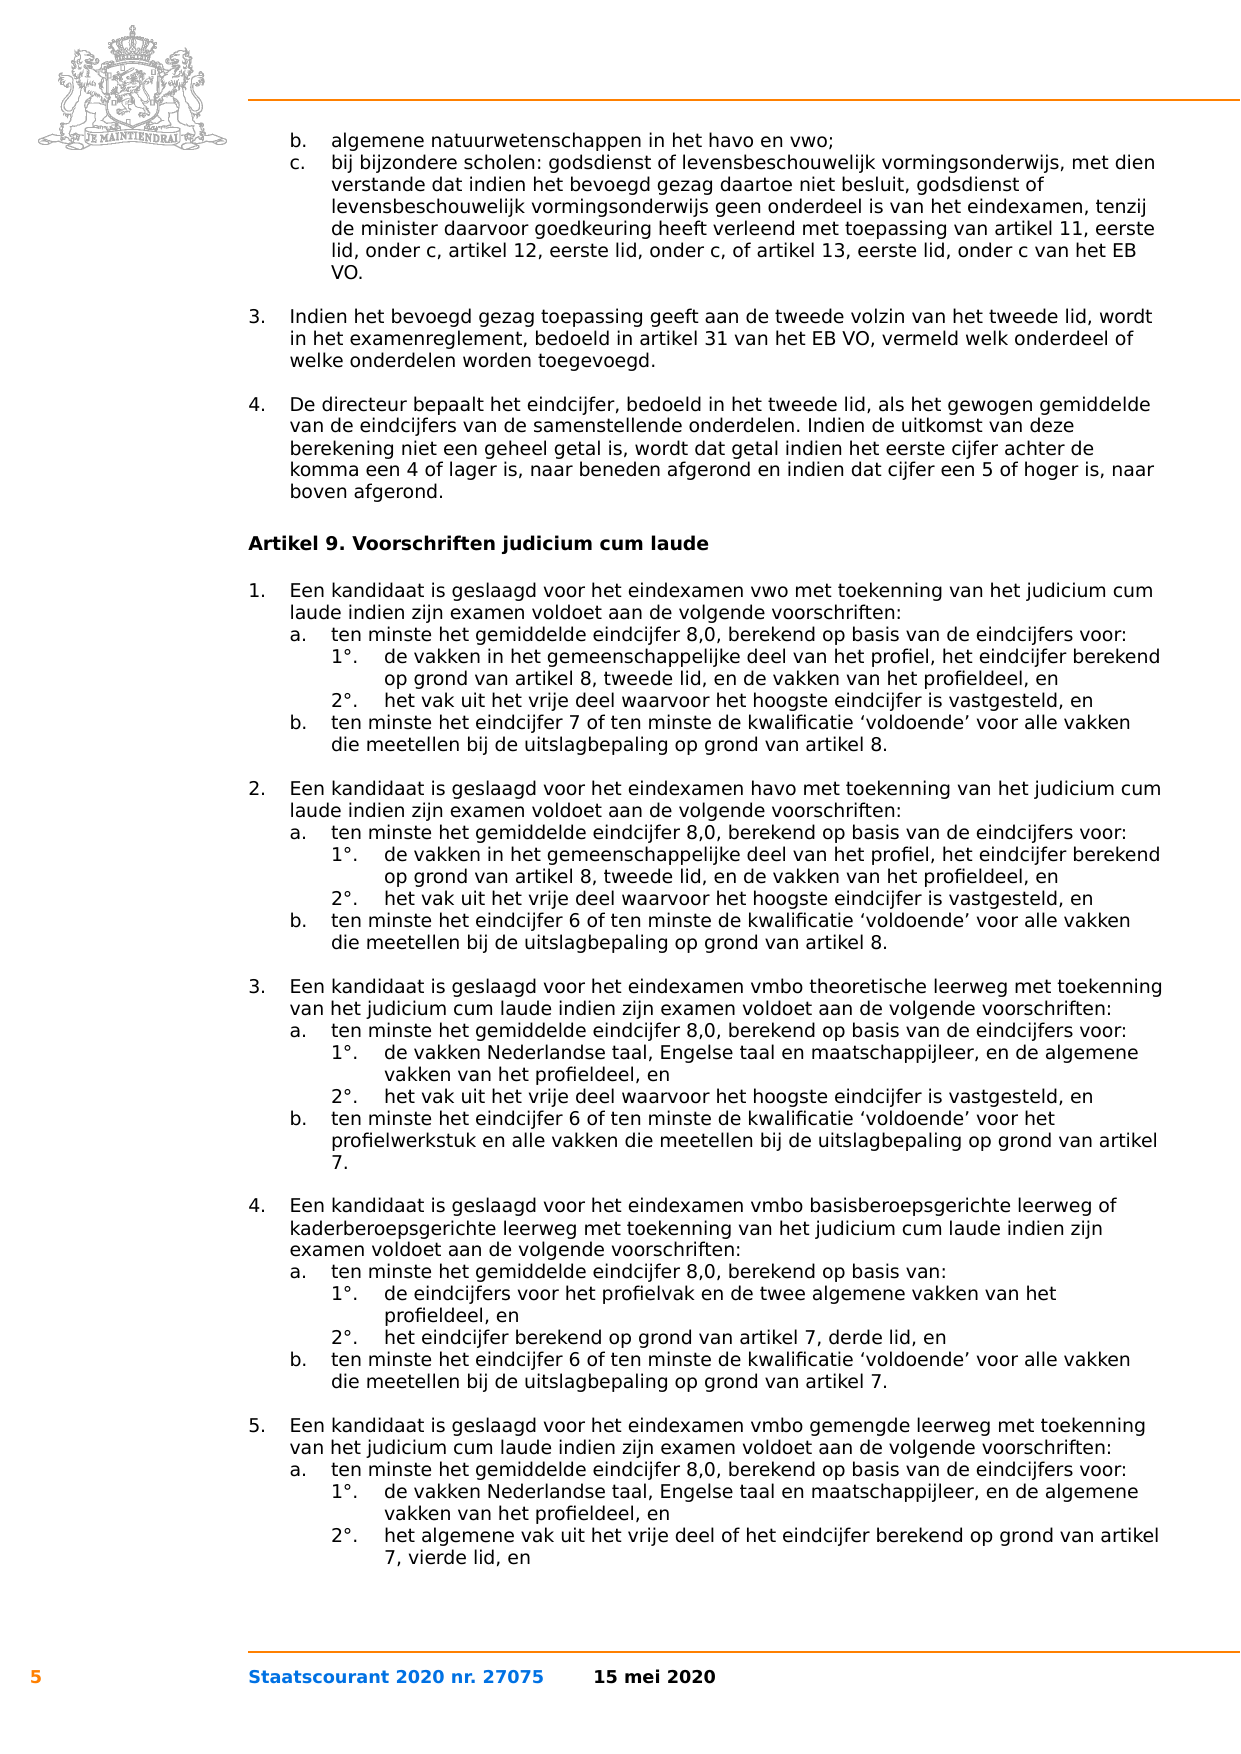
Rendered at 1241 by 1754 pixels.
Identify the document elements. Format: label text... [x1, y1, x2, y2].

text 4. Een kandidaat is geslaagd voor het eindexamen vmbo basisberoepsgerichte leerweg of kaderberoepsgerichte leerweg met toekenning van het judicium cum laude indien zijn examen voldoet aan de volgende voorschriften: [248, 1195, 1163, 1261]
text a. ten minste het gemiddelde eindcijfer 8,0, berekend op basis van de eindcijfers voor: [289, 822, 1163, 844]
text 1°. de vakken in het gemeenschappelijke deel van het profiel, het eindcijfer berekend op grond van artikel 8, tweede lid, en de vakken van het profieldeel, en [331, 844, 1163, 888]
text 3. Indien het bevoegd gezag toepassing geeft aan de tweede volzin van het tweede lid, wordt in het examenreglement, bedoeld in artikel 31 van het EB VO, vermeld welk onderdeel of welke onderdelen worden toegevoegd. [248, 306, 1163, 372]
text 1. Een kandidaat is geslaagd voor het eindexamen vwo met toekenning van het judicium cum laude indien zijn examen voldoet aan de volgende voorschriften: [248, 580, 1163, 624]
text a. ten minste het gemiddelde eindcijfer 8,0, berekend op basis van de eindcijfers voor: [289, 1020, 1163, 1042]
text 2°. het eindcijfer berekend op grond van artikel 7, derde lid, en [331, 1327, 1163, 1349]
text c. bij bijzondere scholen: godsdienst of levensbeschouwelijk vormingsonderwijs, met dien verstande dat indien het bevoegd gezag daartoe niet besluit, godsdienst of levensbeschouwelijk vormingsonderwijs geen onderdeel is van het eindexamen, tenzij de minister daarvoor goedkeuring heeft verleend met toepassing van artikel 11, eerste lid, onder c, artikel 12, eerste lid, onder c, of artikel 13, eerste lid, onder c van het EB VO. [289, 152, 1163, 284]
text 4. De directeur bepaalt het eindcijfer, bedoeld in het tweede lid, als het gewogen gemiddelde van de eindcijfers van de samenstellende onderdelen. Indien de uitkomst van deze berekening niet een geheel getal is, wordt dat getal indien het eerste cijfer achter de komma een 4 of lager is, naar beneden afgerond en indien dat cijfer een 5 of hoger is, naar boven afgerond. [248, 393, 1163, 503]
text 2°. het vak uit het vrije deel waarvoor het hoogste eindcijfer is vastgesteld, en [331, 690, 1163, 712]
text b. ten minste het eindcijfer 6 of ten minste de kwalificatie ‘voldoende’ voor alle vakken die meetellen bij de uitslagbepaling op grond van artikel 8. [289, 910, 1163, 954]
text 2°. het vak uit het vrije deel waarvoor het hoogste eindcijfer is vastgesteld, en [331, 888, 1163, 910]
picture [38, 25, 227, 150]
text 5. Een kandidaat is geslaagd voor het eindexamen vmbo gemengde leerweg met toekenning van het judicium cum laude indien zijn examen voldoet aan de volgende voorschriften: [248, 1415, 1163, 1459]
text b. ten minste het eindcijfer 6 of ten minste de kwalificatie ‘voldoende’ voor alle vakken die meetellen bij de uitslagbepaling op grond van artikel 7. [289, 1349, 1163, 1393]
text 2. Een kandidaat is geslaagd voor het eindexamen havo met toekenning van het judicium cum laude indien zijn examen voldoet aan de volgende voorschriften: [248, 778, 1163, 822]
text 2°. het algemene vak uit het vrije deel of het eindcijfer berekend op grond van artikel 7, vierde lid, en [331, 1525, 1163, 1569]
text a. ten minste het gemiddelde eindcijfer 8,0, berekend op basis van de eindcijfers voor: [289, 1459, 1163, 1481]
text 3. Een kandidaat is geslaagd voor het eindexamen vmbo theoretische leerweg met toekenning van het judicium cum laude indien zijn examen voldoet aan de volgende voorschriften: [248, 976, 1163, 1020]
text b. algemene natuurwetenschappen in het havo en vwo; [289, 130, 1163, 152]
text 1°. de vakken Nederlandse taal, Engelse taal en maatschappijleer, en de algemene vakken van het profieldeel, en [331, 1042, 1163, 1086]
text 1°. de eindcijfers voor het profielvak en de twee algemene vakken van het profieldeel, en [331, 1283, 1163, 1327]
text 1°. de vakken Nederlandse taal, Engelse taal en maatschappijleer, en de algemene vakken van het profieldeel, en [331, 1481, 1163, 1525]
text 2°. het vak uit het vrije deel waarvoor het hoogste eindcijfer is vastgesteld, en [331, 1086, 1163, 1108]
text a. ten minste het gemiddelde eindcijfer 8,0, berekend op basis van: [289, 1261, 1163, 1283]
text b. ten minste het eindcijfer 6 of ten minste de kwalificatie ‘voldoende’ voor het profielwerkstuk en alle vakken die meetellen bij de uitslagbepaling op grond van artikel 7. [289, 1108, 1163, 1173]
text b. ten minste het eindcijfer 7 of ten minste de kwalificatie ‘voldoende’ voor alle vakken die meetellen bij de uitslagbepaling op grond van artikel 8. [289, 712, 1163, 756]
subtitle Artikel 9. Voorschriften judicium cum laude [248, 533, 1163, 555]
text 1°. de vakken in het gemeenschappelijke deel van het profiel, het eindcijfer berekend op grond van artikel 8, tweede lid, en de vakken van het profieldeel, en [331, 646, 1163, 690]
text a. ten minste het gemiddelde eindcijfer 8,0, berekend op basis van de eindcijfers voor: [289, 624, 1163, 646]
